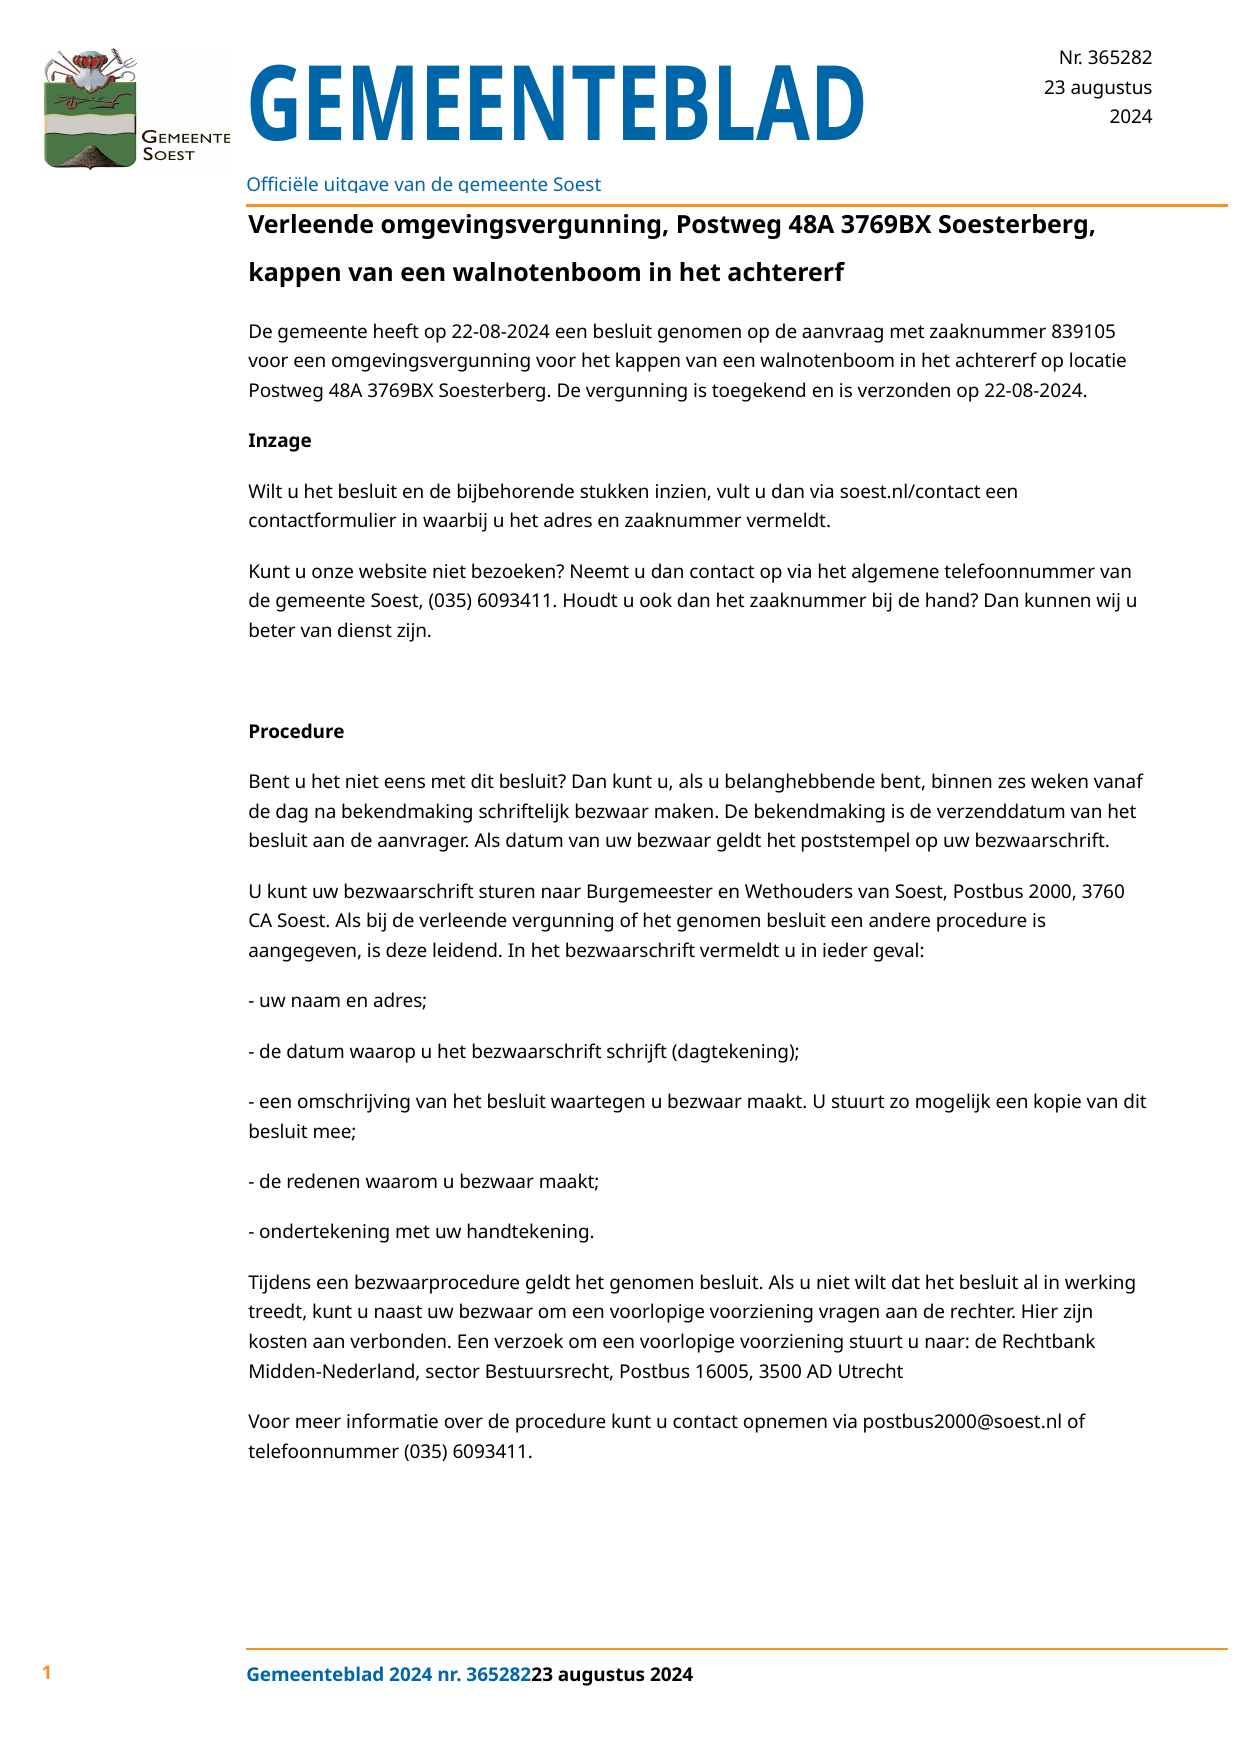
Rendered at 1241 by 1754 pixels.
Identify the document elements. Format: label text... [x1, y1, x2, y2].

text - uw naam en adres; [248, 987, 1152, 1013]
text - een omschrijving van het besluit waartegen u bezwaar maakt. U stuurt zo mogelijk een kopie van dit besluit mee; [248, 1088, 1152, 1144]
text - ondertekening met uw handtekening. [248, 1219, 1152, 1244]
text Wilt u het besluit en de bijbehorende stukken inzien, vult u dan via soest.nl/contact een contactformulier in waarbij u het adres en zaaknummer vermeldt. [248, 478, 1152, 533]
text Procedure [248, 718, 1152, 744]
text Voor meer informatie over de procedure kunt u contact opnemen via postbus2000@soest.nl of telefoonnummer (035) 6093411. [248, 1408, 1152, 1464]
text Bent u het niet eens met dit besluit? Dan kunt u, als u belanghebbende bent, binnen zes weken vanaf de dag na bekendmaking schriftelijk bezwaar maken. De bekendmaking is de verzenddatum van het besluit aan de aanvrager. Als datum van uw bezwaar geldt het poststempel op uw bezwaarschrift. [248, 768, 1152, 853]
text De gemeente heeft op 22-08-2024 een besluit genomen op de aanvraag met zaaknummer 839105 voor een omgevingsvergunning voor het kappen van een walnotenboom in het achtererf op locatie Postweg 48A 3769BX Soesterberg. De vergunning is toegekend en is verzonden op 22-08-2024. [248, 318, 1152, 403]
text - de redenen waarom u bezwaar maakt; [248, 1168, 1152, 1194]
text - de datum waarop u het bezwaarschrift schrijft (dagtekening); [248, 1038, 1152, 1064]
text Tijdens een bezwaarprocedure geldt het genomen besluit. Als u niet wilt dat het besluit al in werking treedt, kunt u naast uw bezwaar om een voorlopige voorziening vragen aan de rechter. Hier zijn kosten aan verbonden. Een verzoek om een voorlopige voorziening stuurt u naar: de Rechtbank Midden-Nederland, sector Bestuursrecht, Postbus 16005, 3500 AD Utrecht [248, 1269, 1152, 1384]
text Inzage [248, 427, 1152, 453]
text U kunt uw bezwaarschrift sturen naar Burgemeester en Wethouders van Soest, Postbus 2000, 3760 CA Soest. Als bij de verleende vergunning of het genomen besluit een andere procedure is aangegeven, is deze leidend. In het bezwaarschrift vermeldt u in ieder geval: [248, 878, 1152, 963]
text Kunt u onze website niet bezoeken? Neemt u dan contact op via het algemene telefoonnummer van de gemeente Soest, (035) 6093411. Houdt u ook dan het zaaknummer bij de hand? Dan kunnen wij u beter van dienst zijn. [248, 558, 1152, 643]
text Verleende omgevingsvergunning, Postweg 48A 3769BX Soesterberg, kappen van een walnotenboom in het achtererf [248, 207, 1152, 288]
picture [41, 47, 231, 172]
